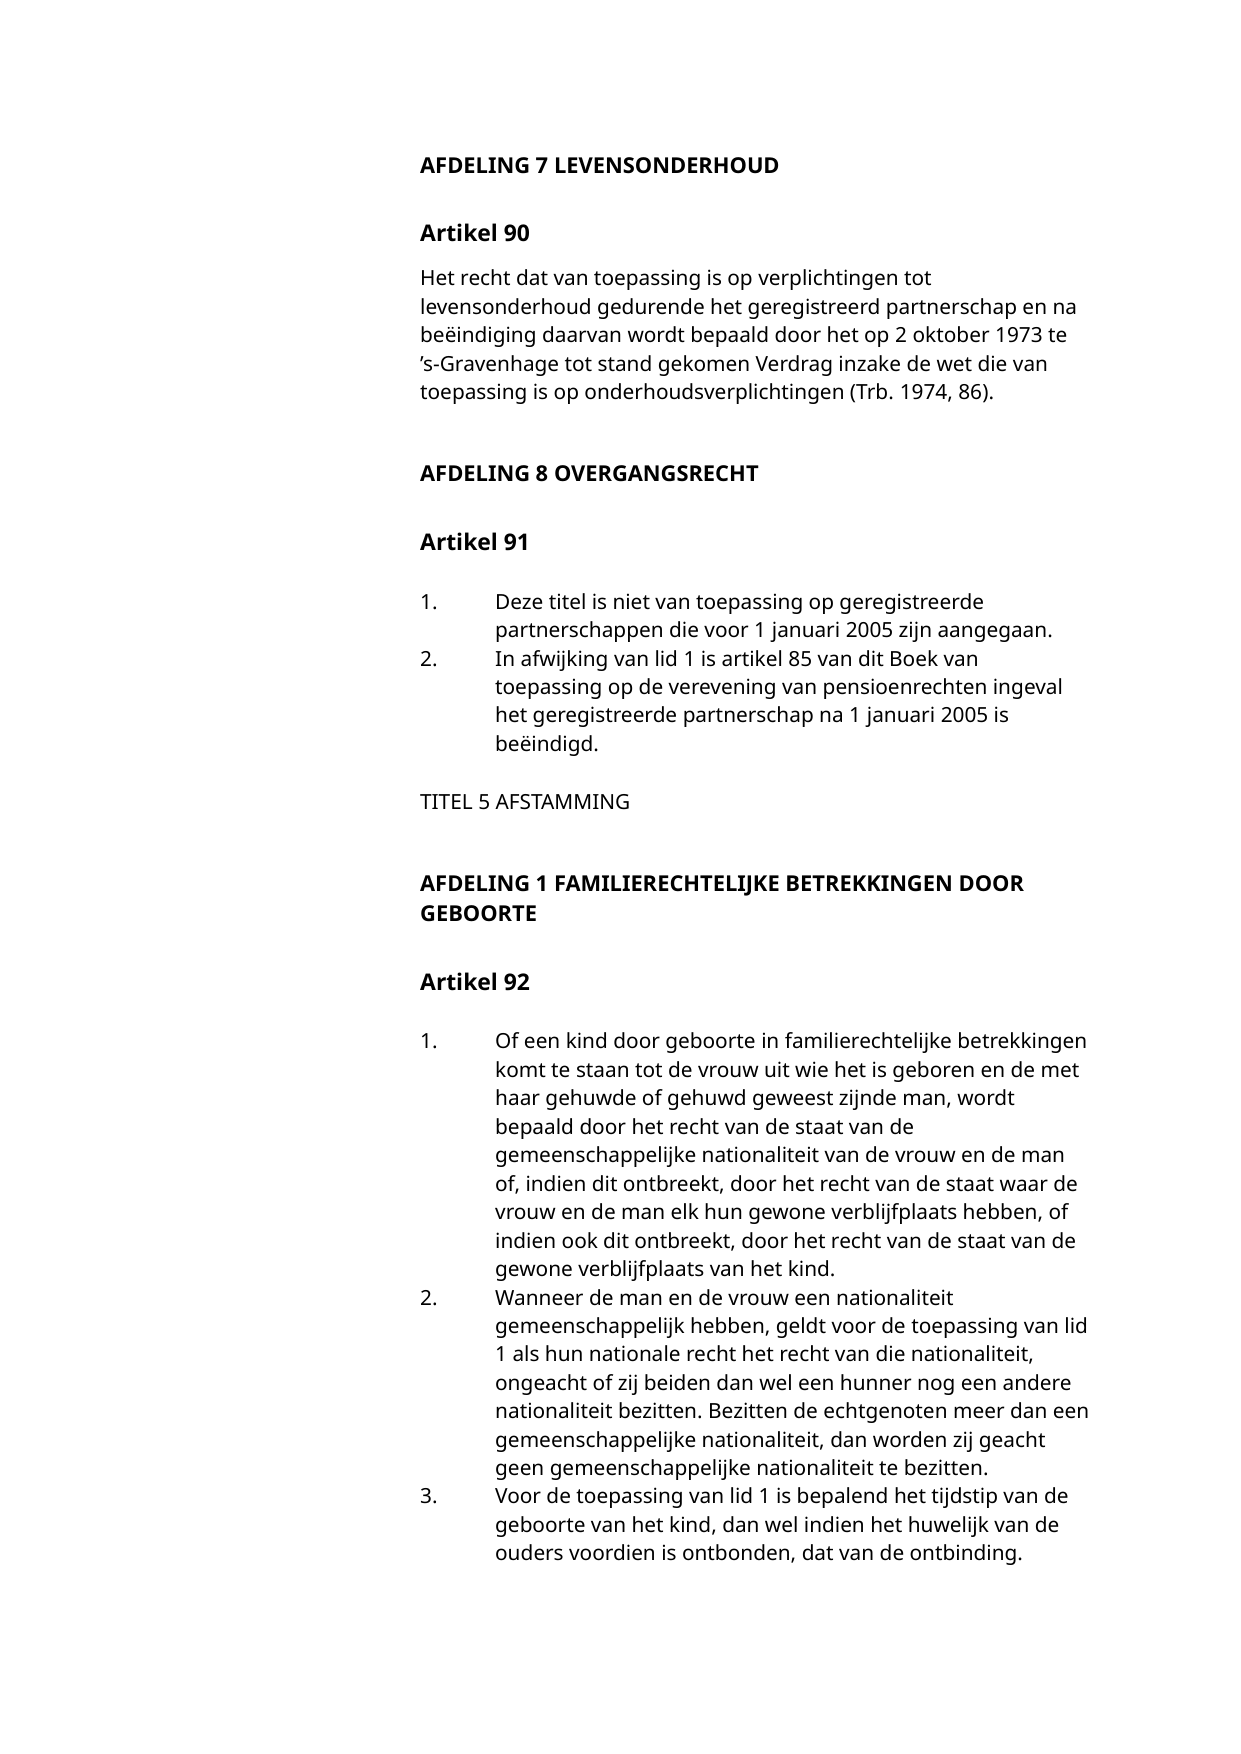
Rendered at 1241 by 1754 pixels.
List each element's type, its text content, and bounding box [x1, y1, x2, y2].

subtitle AFDELING 1 FAMILIERECHTELIJKE BETREKKINGEN DOOR GEBOORTE [420, 868, 1090, 928]
subtitle Artikel 90 [420, 217, 1090, 248]
subtitle Artikel 91 [420, 526, 1090, 557]
list Deze titel is niet van toepassing op geregistreerde partnerschappen die voor 1 januari 2005 zijn aangegaan. [420, 587, 1090, 644]
list Wanneer de man en de vrouw een nationaliteit gemeenschappelijk hebben, geldt voor de toepassing van lid 1 als hun nationale recht het recht van die nationaliteit, ongeacht of zij beiden dan wel een hunner nog een andere nationaliteit bezitten. Bezitten de echtgenoten meer dan een gemeenschappelijke nationaliteit, dan worden zij geacht geen gemeenschappelijke nationaliteit te bezitten. [420, 1283, 1090, 1482]
text Het recht dat van toepassing is op verplichtingen tot levensonderhoud gedurende het geregistreerd partnerschap en na beëindiging daarvan wordt bepaald door het op 2 oktober 1973 te ’s-Gravenhage tot stand gekomen Verdrag inzake de wet die van toepassing is op onderhoudsverplichtingen (Trb. 1974, 86). [420, 263, 1090, 406]
subtitle AFDELING 7 LEVENSONDERHOUD [420, 150, 1090, 180]
subtitle TITEL 5 AFSTAMMING [420, 787, 1090, 816]
subtitle Artikel 92 [420, 965, 1090, 997]
list Voor de toepassing van lid 1 is bepalend het tijdstip van de geboorte van het kind, dan wel indien het huwelijk van de ouders voordien is ontbonden, dat van de ontbinding. [420, 1482, 1090, 1567]
subtitle AFDELING 8 OVERGANGSRECHT [420, 458, 1090, 488]
list Of een kind door geboorte in familierechtelijke betrekkingen komt te staan tot de vrouw uit wie het is geboren en de met haar gehuwde of gehuwd geweest zijnde man, wordt bepaald door het recht van de staat van de gemeenschappelijke nationaliteit van de vrouw en de man of, indien dit ontbreekt, door het recht van de staat waar de vrouw en de man elk hun gewone verblijfplaats hebben, of indien ook dit ontbreekt, door het recht van de staat van de gewone verblijfplaats van het kind. [420, 1027, 1090, 1283]
list In afwijking van lid 1 is artikel 85 van dit Boek van toepassing op de verevening van pensioenrechten ingeval het geregistreerde partnerschap na 1 januari 2005 is beëindigd. [420, 644, 1090, 757]
